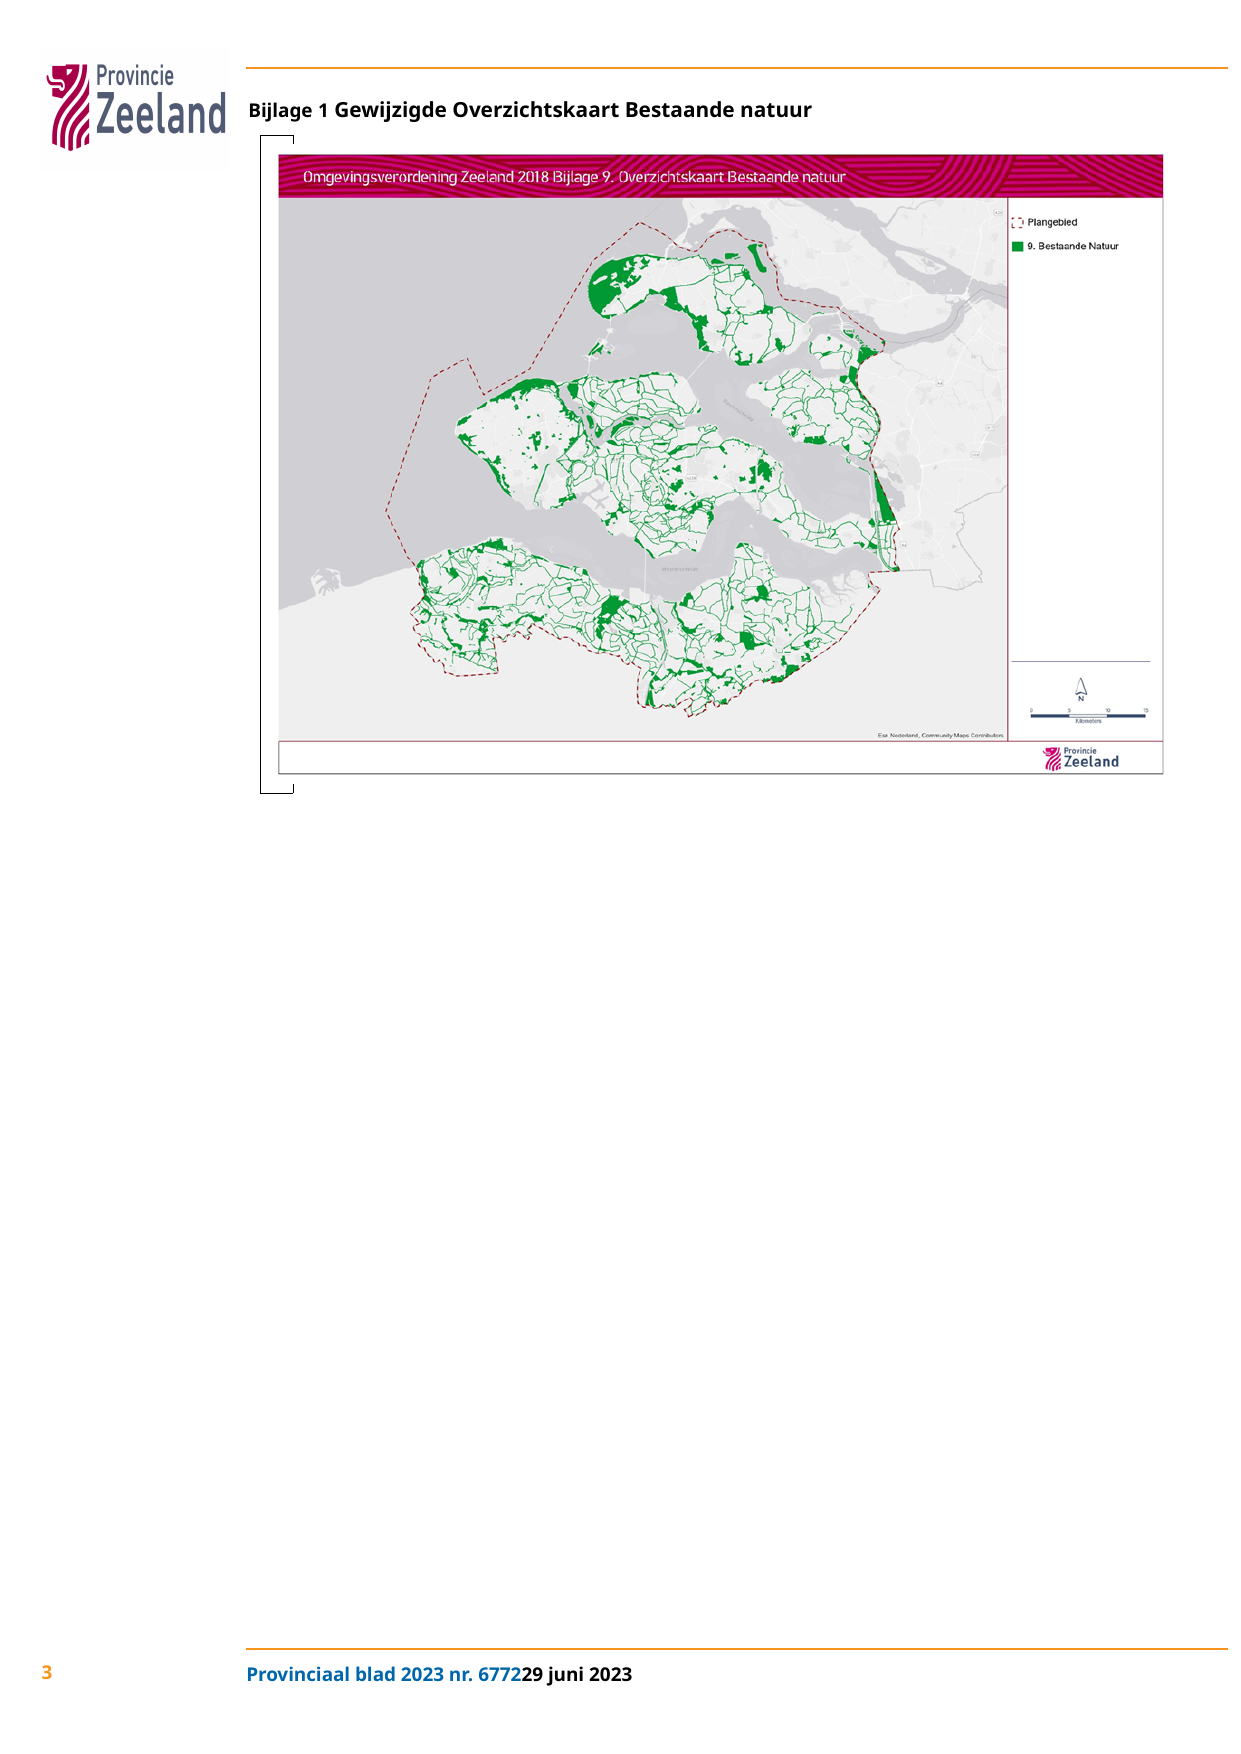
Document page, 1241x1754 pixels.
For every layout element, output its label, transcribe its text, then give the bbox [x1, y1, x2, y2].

picture [41, 47, 231, 172]
text Bijlage 1 Gewijzigde Overzichtskaart Bestaande natuur [248, 95, 1152, 123]
picture [268, 144, 1173, 784]
